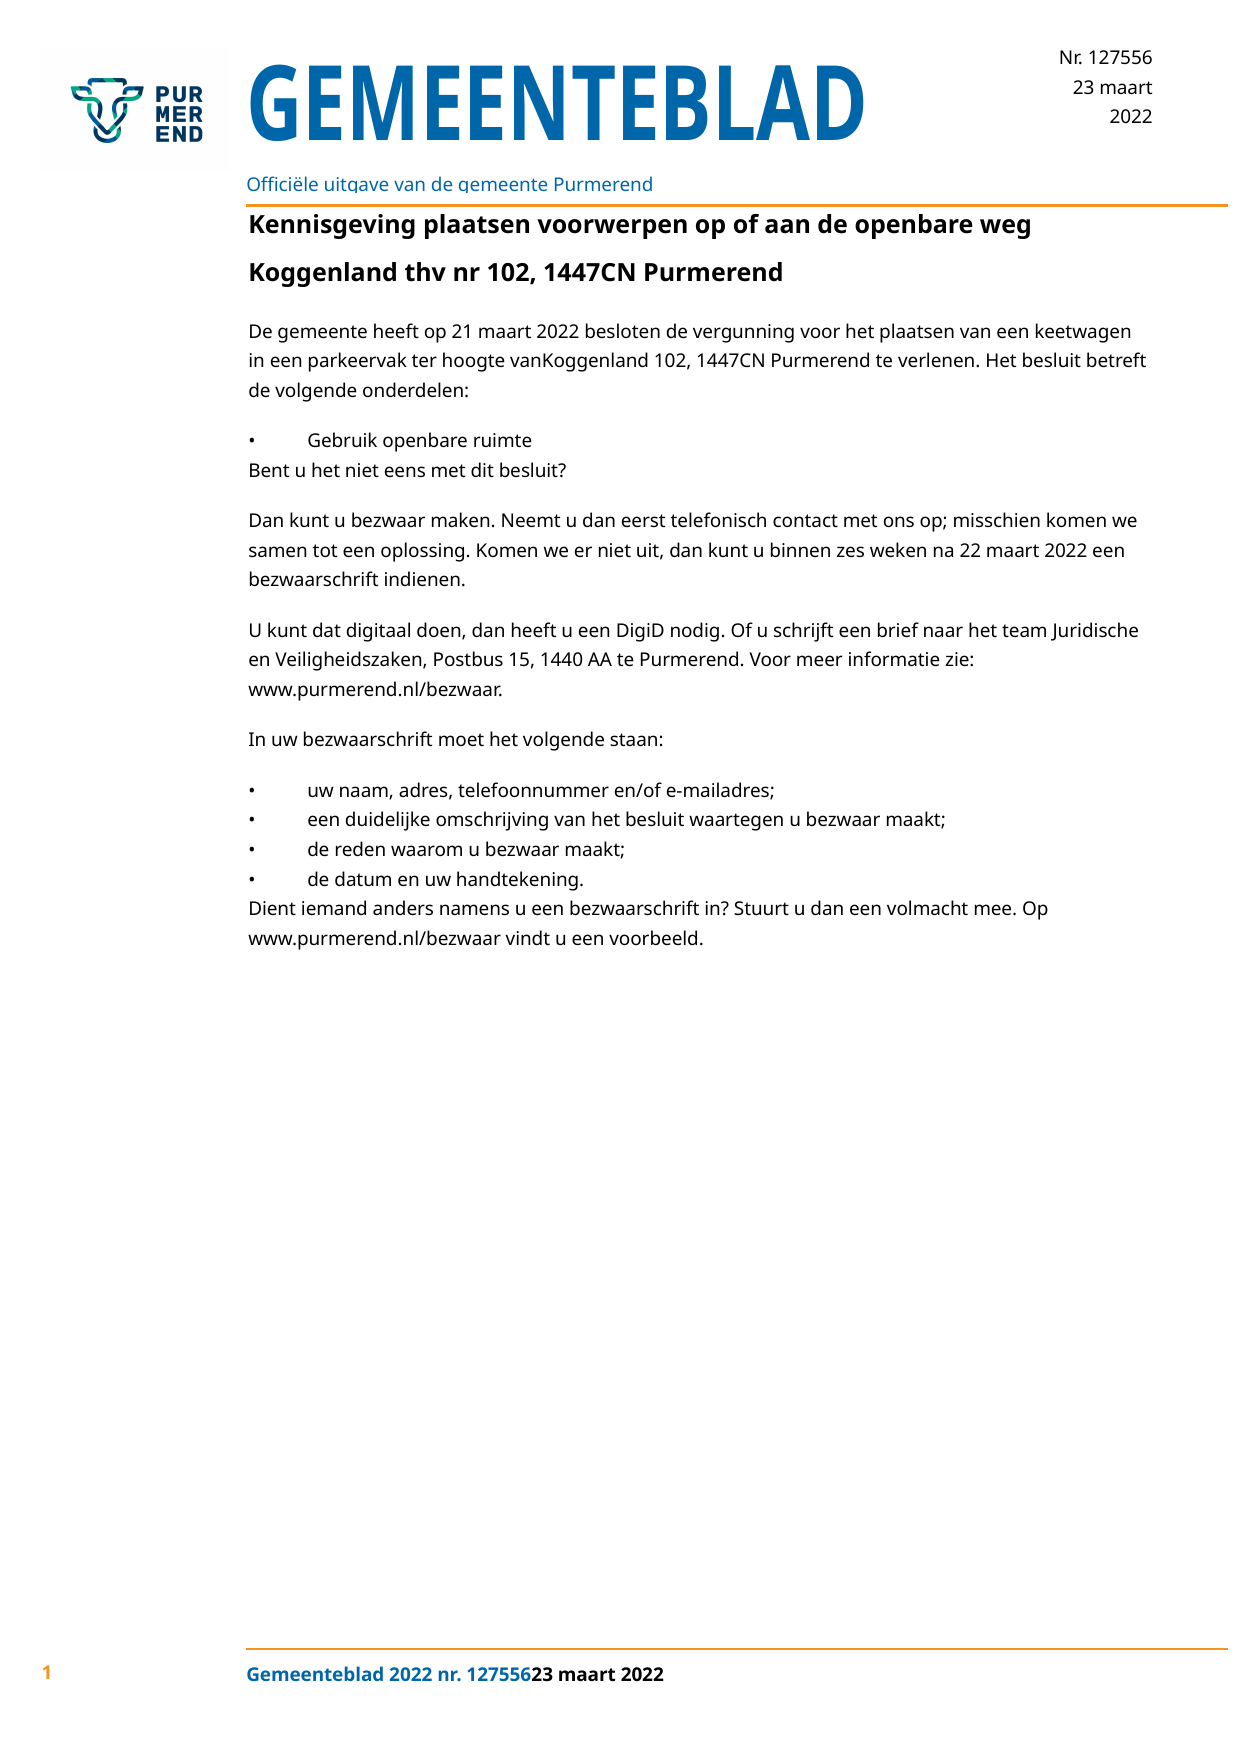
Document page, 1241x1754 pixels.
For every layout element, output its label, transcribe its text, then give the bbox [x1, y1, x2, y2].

text In uw bezwaarschrift moet het volgende staan: [248, 727, 1152, 752]
list Gebruik openbare ruimte [248, 427, 1152, 453]
list de datum en uw handtekening. [248, 866, 1152, 892]
text U kunt dat digitaal doen, dan heeft u een DigiD nodig. Of u schrijft een brief naar het team Juridische en Veiligheidszaken, Postbus 15, 1440 AA te Purmerend. Voor meer informatie zie: www.purmerend.nl/bezwaar. [248, 617, 1152, 702]
text Bent u het niet eens met dit besluit? [248, 457, 1152, 483]
picture [41, 47, 231, 172]
text De gemeente heeft op 21 maart 2022 besloten de vergunning voor het plaatsen van een keetwagen in een parkeervak ter hoogte vanKoggenland 102, 1447CN Purmerend te verlenen. Het besluit betreft de volgende onderdelen: [248, 318, 1152, 403]
list een duidelijke omschrijving van het besluit waartegen u bezwaar maakt; [248, 807, 1152, 832]
text Dan kunt u bezwaar maken. Neemt u dan eerst telefonisch contact met ons op; misschien komen we samen tot een oplossing. Komen we er niet uit, dan kunt u binnen zes weken na 22 maart 2022 een bezwaarschrift indienen. [248, 507, 1152, 592]
list de reden waarom u bezwaar maakt; [248, 836, 1152, 862]
text Dient iemand anders namens u een bezwaarschrift in? Stuurt u dan een volmacht mee. Op www.purmerend.nl/bezwaar vindt u een voorbeeld. [248, 895, 1152, 951]
list uw naam, adres, telefoonnummer en/of e-mailadres; [248, 777, 1152, 803]
text Kennisgeving plaatsen voorwerpen op of aan de openbare weg Koggenland thv nr 102, 1447CN Purmerend [248, 207, 1152, 288]
